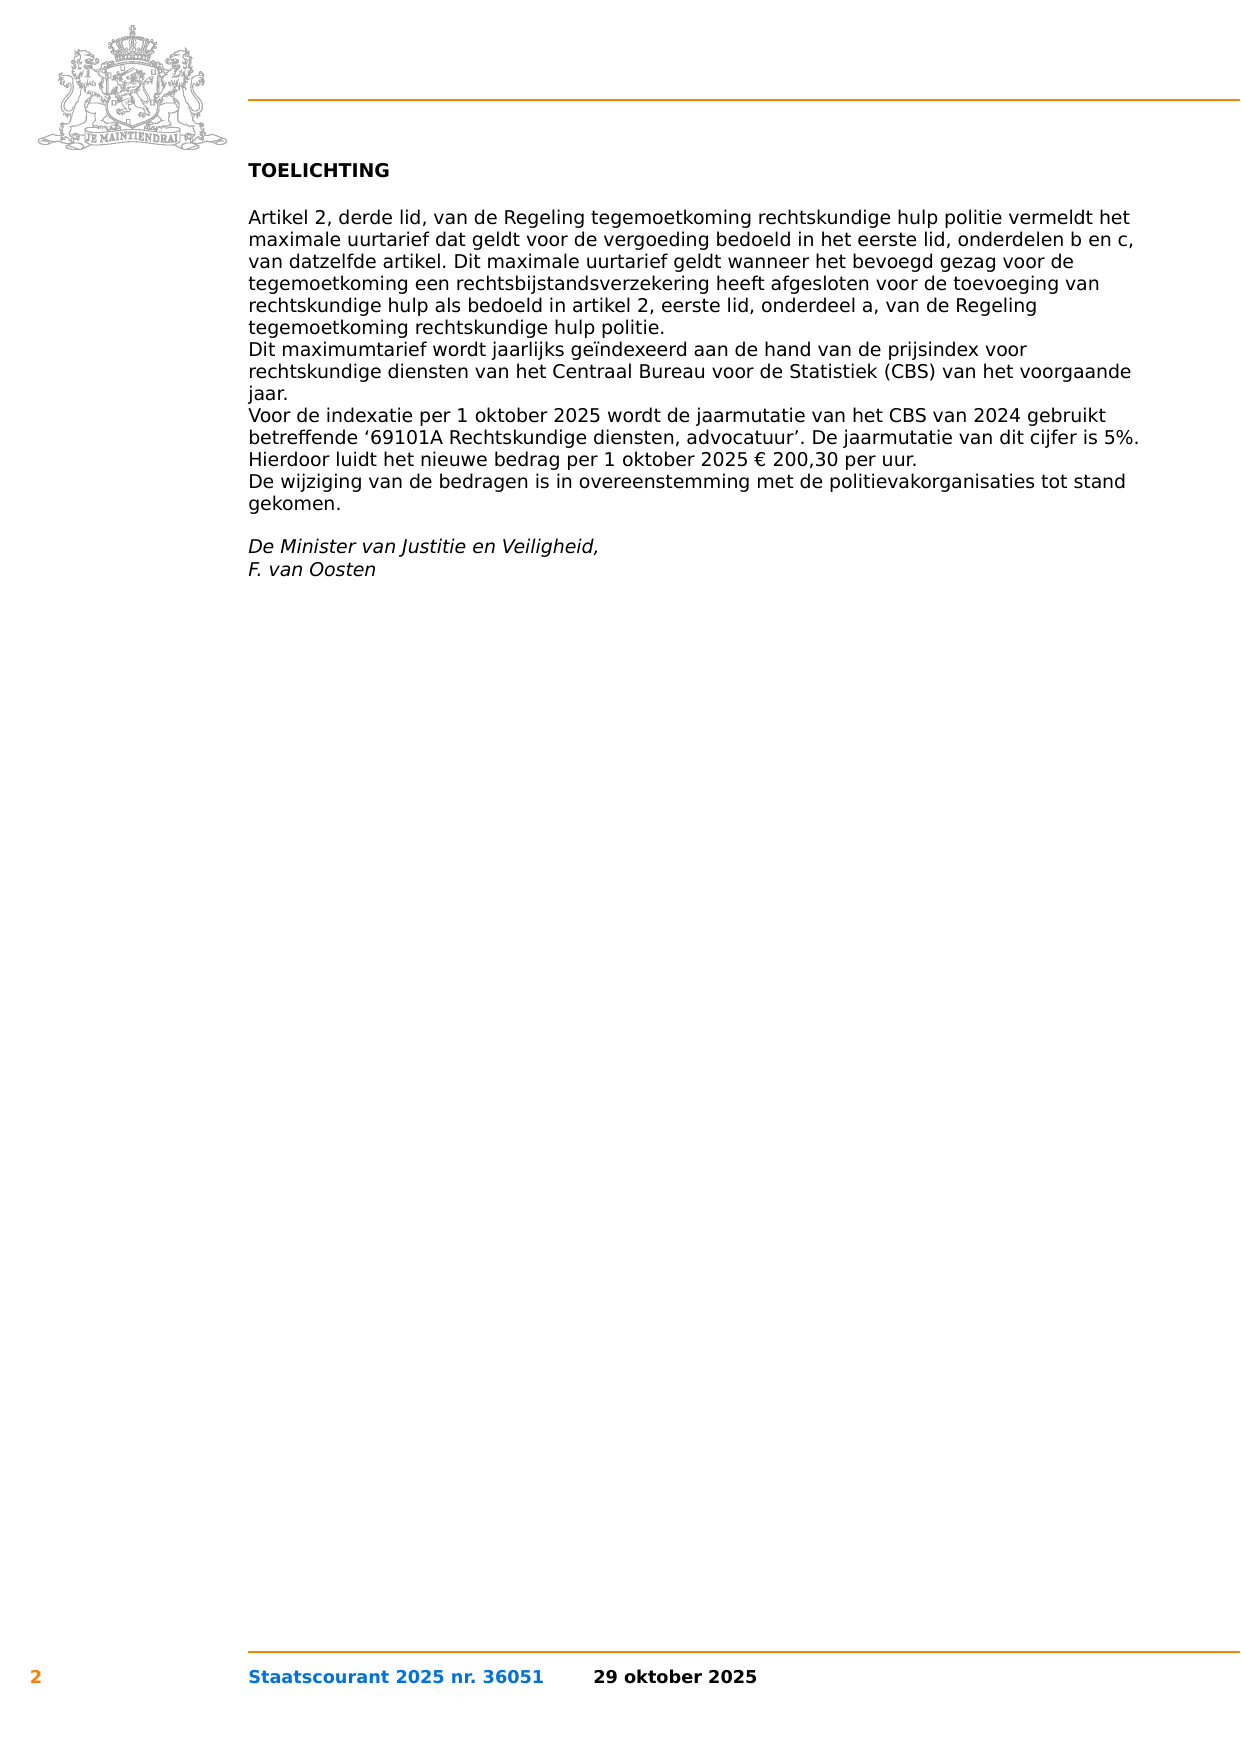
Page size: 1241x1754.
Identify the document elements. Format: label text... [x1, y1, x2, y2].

text Dit maximumtarief wordt jaarlijks geïndexeerd aan de hand van de prijsindex voor rechtskundige diensten van het Centraal Bureau voor de Statistiek (CBS) van het voorgaande jaar. [248, 339, 1163, 405]
text Voor de indexatie per 1 oktober 2025 wordt de jaarmutatie van het CBS van 2024 gebruikt betreffende ‘69101A Rechtskundige diensten, advocatuur’. De jaarmutatie van dit cijfer is 5%. Hierdoor luidt het nieuwe bedrag per 1 oktober 2025 € 200,30 per uur. [248, 405, 1163, 471]
subtitle TOELICHTING [248, 160, 1163, 182]
text De Minister van Justitie en Veiligheid, F. van Oosten [248, 536, 1163, 580]
text De wijziging van de bedragen is in overeenstemming met de politievakorganisaties tot stand gekomen. [248, 471, 1163, 514]
text Artikel 2, derde lid, van de Regeling tegemoetkoming rechtskundige hulp politie vermeldt het maximale uurtarief dat geldt voor de vergoeding bedoeld in het eerste lid, onderdelen b en c, van datzelfde artikel. Dit maximale uurtarief geldt wanneer het bevoegd gezag voor de tegemoetkoming een rechtsbijstandsverzekering heeft afgesloten voor de toevoeging van rechtskundige hulp als bedoeld in artikel 2, eerste lid, onderdeel a, van de Regeling tegemoetkoming rechtskundige hulp politie. [248, 207, 1163, 339]
picture [38, 25, 227, 150]
